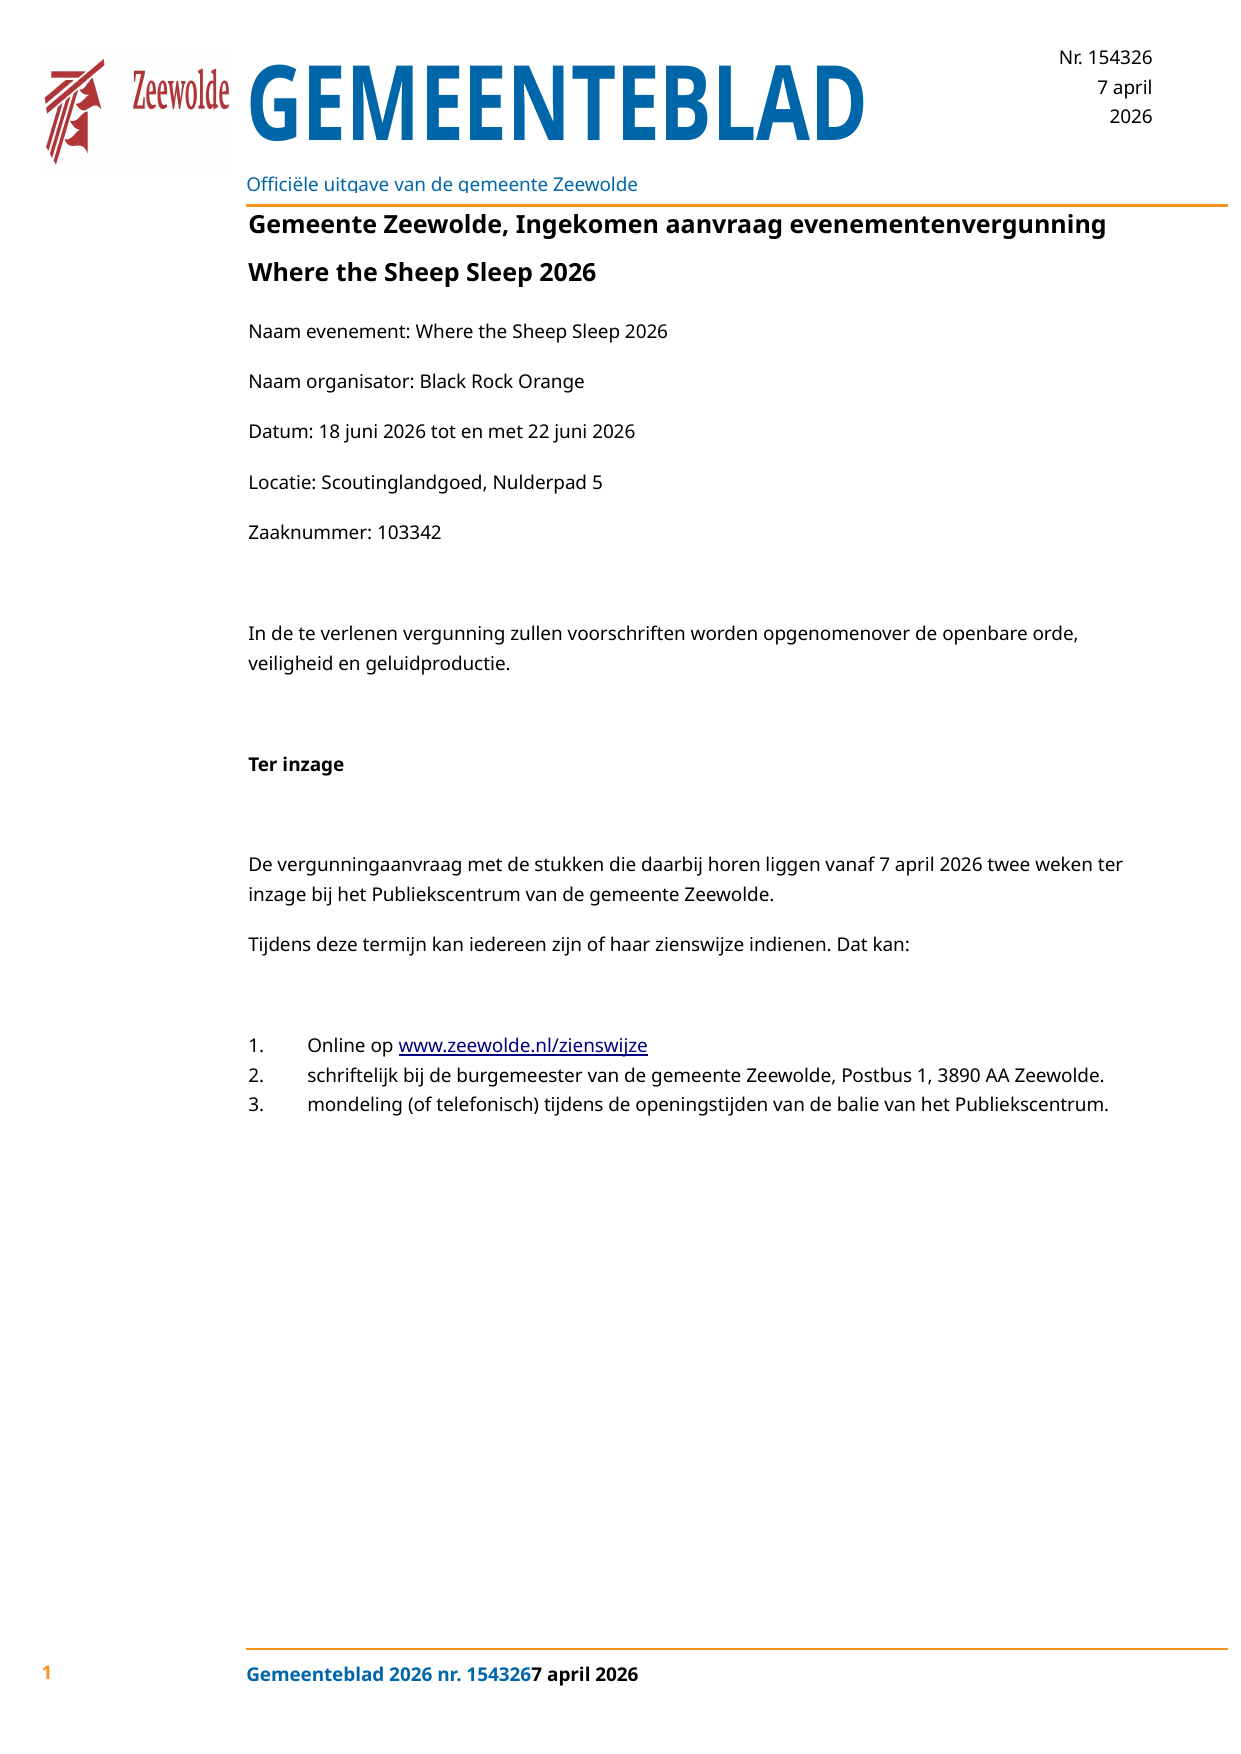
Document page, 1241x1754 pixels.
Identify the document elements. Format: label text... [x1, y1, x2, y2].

text Zaaknummer: 103342 [248, 519, 1152, 545]
text Naam organisator: Black Rock Orange [248, 368, 1152, 394]
text Naam evenement: Where the Sheep Sleep 2026 [248, 318, 1152, 344]
text Datum: 18 juni 2026 tot en met 22 juni 2026 [248, 419, 1152, 444]
text In de te verlenen vergunning zullen voorschriften worden opgenomenover de openbare orde, veiligheid en geluidproductie. [248, 620, 1152, 676]
text Locatie: Scoutinglandgoed, Nulderpad 5 [248, 469, 1152, 495]
text Gemeente Zeewolde, Ingekomen aanvraag evenementenvergunning Where the Sheep Sleep 2026 [248, 207, 1152, 288]
text Tijdens deze termijn kan iedereen zijn of haar zienswijze indienen. Dat kan: [248, 932, 1152, 957]
picture [41, 47, 231, 172]
text De vergunningaanvraag met de stukken die daarbij horen liggen vanaf 7 april 2026 twee weken ter inzage bij het Publiekscentrum van de gemeente Zeewolde. [248, 852, 1152, 907]
list Online op www.zeewolde.nl/zienswijze [248, 1032, 1152, 1058]
text Ter inzage [248, 751, 1152, 777]
list schriftelijk bij de burgemeester van de gemeente Zeewolde, Postbus 1, 3890 AA Zeewolde. [248, 1062, 1152, 1088]
list mondeling (of telefonisch) tijdens de openingstijden van de balie van het Publiekscentrum. [248, 1092, 1152, 1117]
